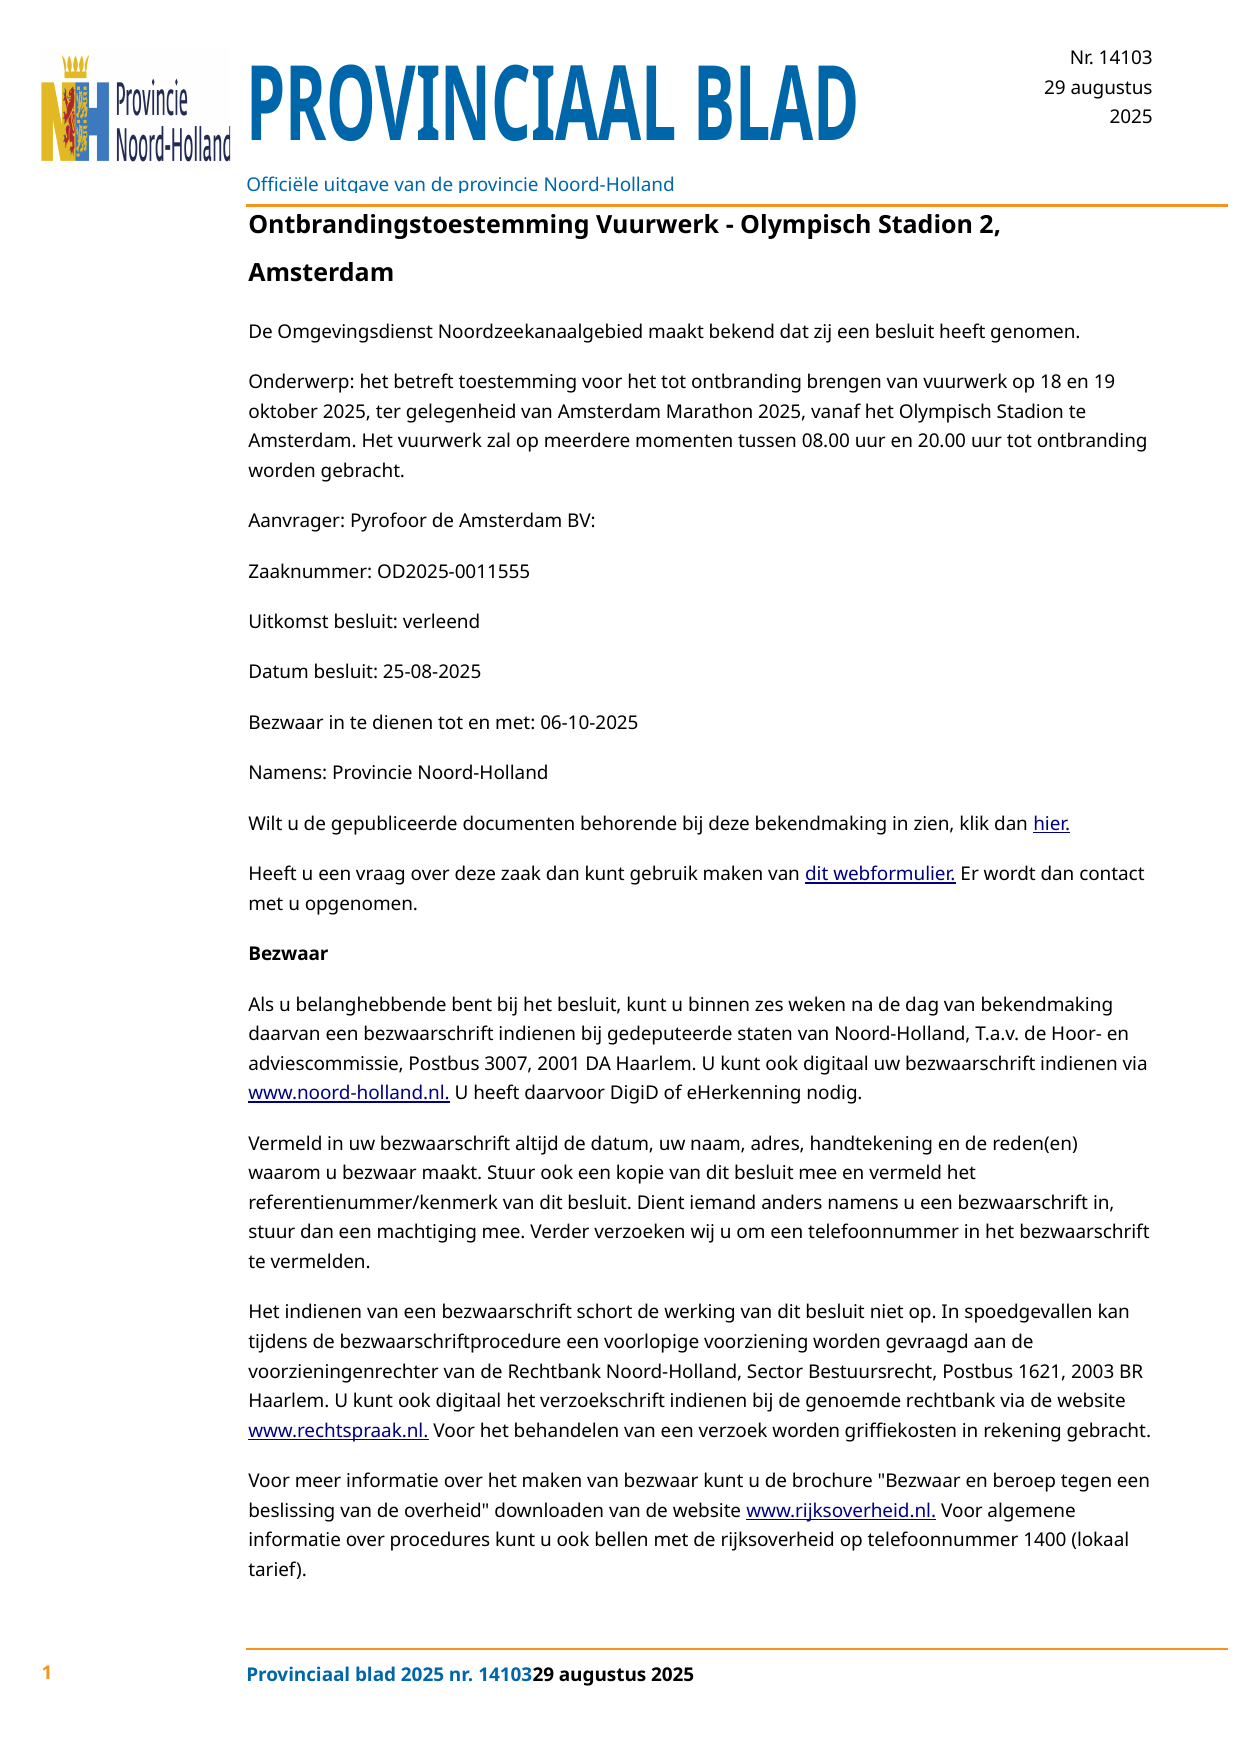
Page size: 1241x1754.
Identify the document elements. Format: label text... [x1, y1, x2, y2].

text Heeft u een vraag over deze zaak dan kunt gebruik maken van dit webformulier. Er wordt dan contact met u opgenomen. [248, 860, 1152, 916]
text Bezwaar in te dienen tot en met: 06-10-2025 [248, 709, 1152, 735]
text De Omgevingsdienst Noordzeekanaalgebied maakt bekend dat zij een besluit heeft genomen. [248, 318, 1152, 344]
text Ontbrandingstoestemming Vuurwerk - Olympisch Stadion 2, Amsterdam [248, 207, 1152, 288]
picture [41, 47, 231, 172]
text Namens: Provincie Noord-Holland [248, 759, 1152, 785]
text Als u belanghebbende bent bij het besluit, kunt u binnen zes weken na de dag van bekendmaking daarvan een bezwaarschrift indienen bij gedeputeerde staten van Noord-Holland, T.a.v. de Hoor- en adviescommissie, Postbus 3007, 2001 DA Haarlem. U kunt ook digitaal uw bezwaarschrift indienen via www.noord-holland.nl. U heeft daarvoor DigiD of eHerkenning nodig. [248, 991, 1152, 1105]
text Aanvrager: Pyrofoor de Amsterdam BV: [248, 507, 1152, 533]
text Het indienen van een bezwaarschrift schort de werking van dit besluit niet op. In spoedgevallen kan tijdens de bezwaarschriftprocedure een voorlopige voorziening worden gevraagd aan de voorzieningenrechter van de Rechtbank Noord-Holland, Sector Bestuursrecht, Postbus 1621, 2003 BR Haarlem. U kunt ook digitaal het verzoekschrift indienen bij de genoemde rechtbank via de website www.rechtspraak.nl. Voor het behandelen van een verzoek worden griffiekosten in rekening gebracht. [248, 1299, 1152, 1443]
text Wilt u de gepubliceerde documenten behorende bij deze bekendmaking in zien, klik dan hier. [248, 810, 1152, 836]
text Vermeld in uw bezwaarschrift altijd de datum, uw naam, adres, handtekening en de reden(en) waarom u bezwaar maakt. Stuur ook een kopie van dit besluit mee en vermeld het referentienummer/kenmerk van dit besluit. Dient iemand anders namens u een bezwaarschrift in, stuur dan een machtiging mee. Verder verzoeken wij u om een telefoonnummer in het bezwaarschrift te vermelden. [248, 1130, 1152, 1274]
text Bezwaar [248, 940, 1152, 966]
text Uitkomst besluit: verleend [248, 608, 1152, 634]
text Onderwerp: het betreft toestemming voor het tot ontbranding brengen van vuurwerk op 18 en 19 oktober 2025, ter gelegenheid van Amsterdam Marathon 2025, vanaf het Olympisch Stadion te Amsterdam. Het vuurwerk zal op meerdere momenten tussen 08.00 uur en 20.00 uur tot ontbranding worden gebracht. [248, 368, 1152, 483]
text Voor meer informatie over het maken van bezwaar kunt u de brochure "Bezwaar en beroep tegen een beslissing van de overheid" downloaden van de website www.rijksoverheid.nl. Voor algemene informatie over procedures kunt u ook bellen met de rijksoverheid op telefoonnummer 1400 (lokaal tarief). [248, 1467, 1152, 1582]
text Datum besluit: 25-08-2025 [248, 659, 1152, 684]
text Zaaknummer: OD2025-0011555 [248, 558, 1152, 584]
